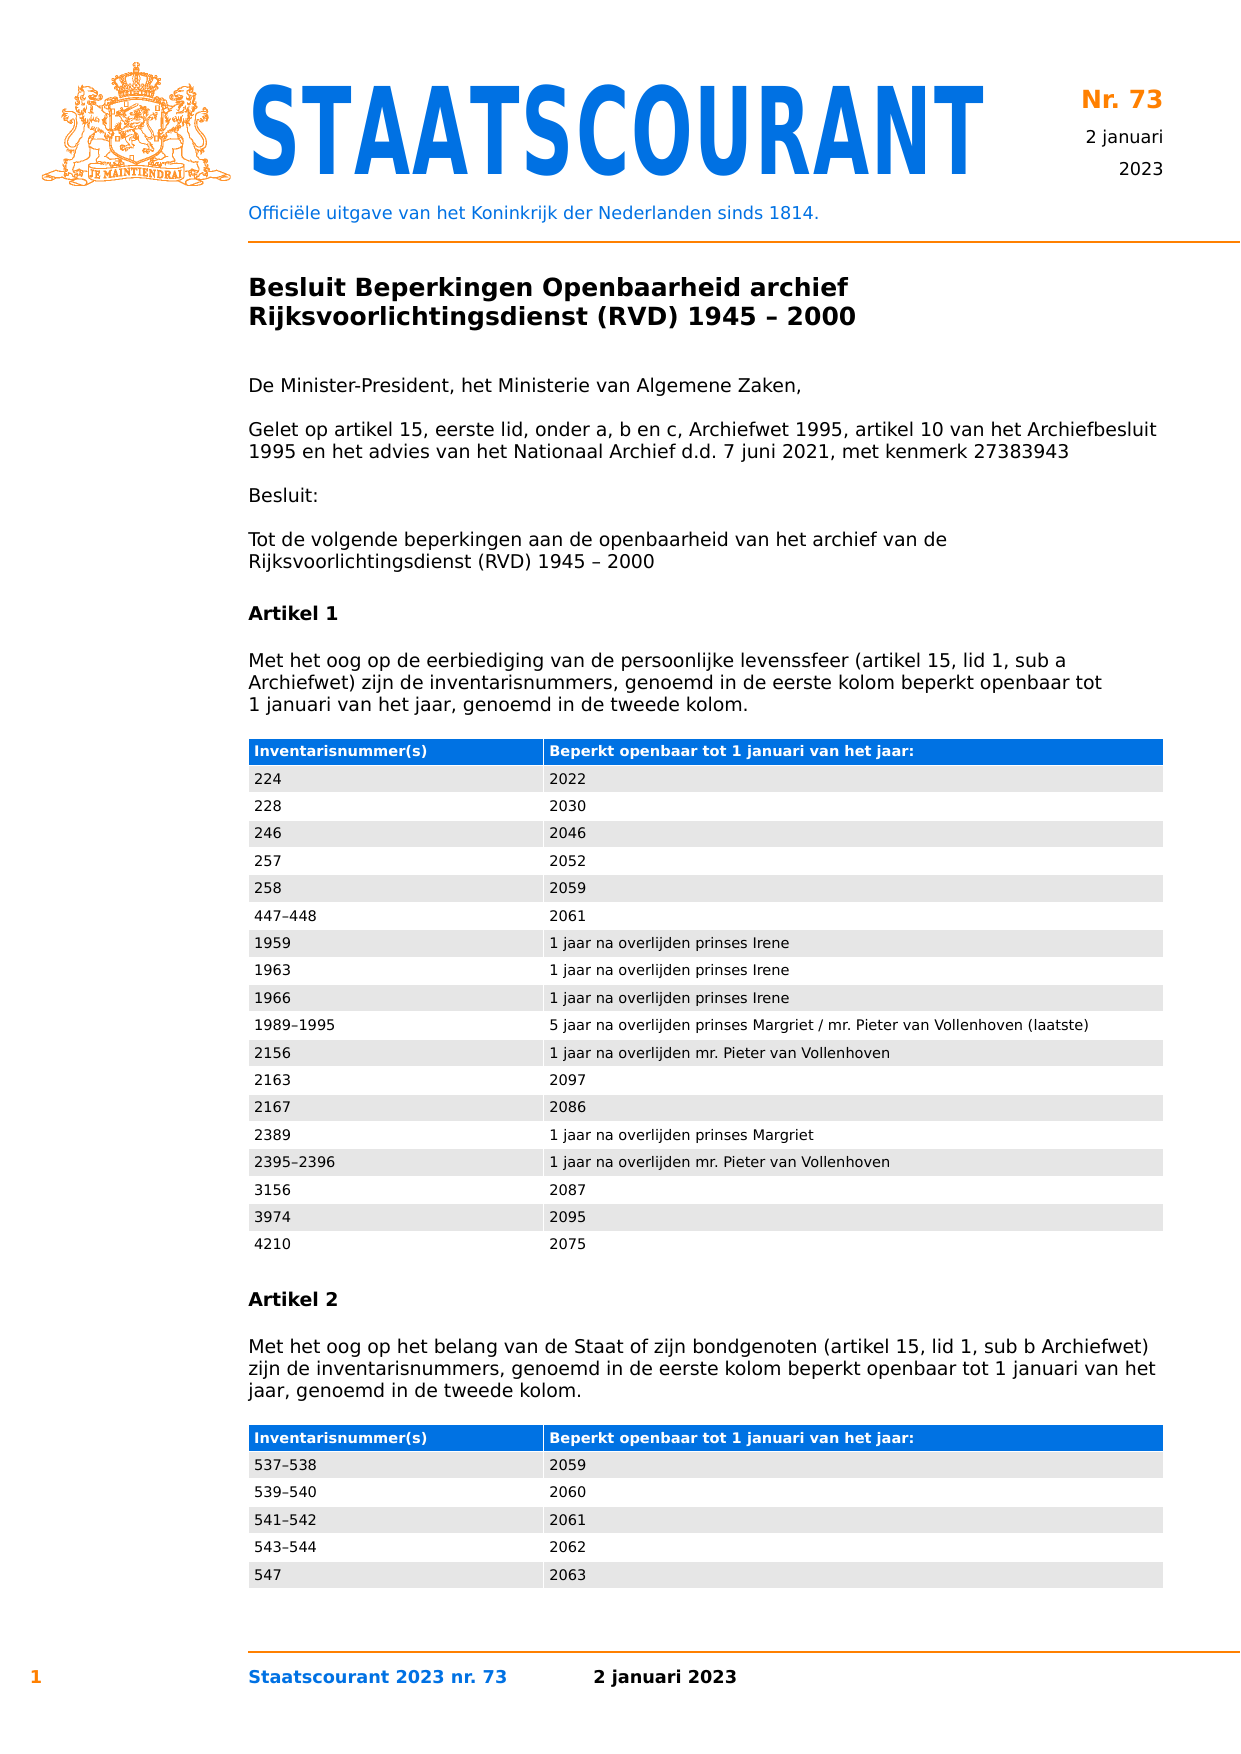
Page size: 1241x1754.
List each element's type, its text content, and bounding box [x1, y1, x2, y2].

table_cell 537–538 [249, 1452, 543, 1478]
table_cell 2030 [544, 793, 1163, 819]
table_cell 2059 [544, 1452, 1163, 1478]
table_cell 2163 [249, 1067, 543, 1093]
table_cell 2060 [544, 1480, 1163, 1506]
table_cell 2167 [249, 1095, 543, 1121]
table_cell 3156 [249, 1177, 543, 1203]
table_cell 1 jaar na overlijden mr. Pieter van Vollenhoven [544, 1149, 1163, 1176]
table_cell 2395–2396 [249, 1149, 543, 1176]
table_cell 224 [249, 766, 543, 792]
table_cell 543–544 [249, 1534, 543, 1561]
text Tot de volgende beperkingen aan de openbaarheid van het archief van de Rijksvoorlichtingsdienst (RVD) 1945 – 2000 [248, 529, 1163, 573]
table_cell 1959 [249, 930, 543, 957]
table_cell 1 jaar na overlijden prinses Irene [544, 958, 1163, 984]
table_cell 1989–1995 [249, 1013, 543, 1039]
table_cell 2046 [544, 821, 1163, 847]
table_cell 2097 [544, 1067, 1163, 1093]
table_cell 2389 [249, 1122, 543, 1148]
table_cell 246 [249, 821, 543, 847]
table_cell 2075 [544, 1232, 1163, 1258]
text Met het oog op de eerbiediging van de persoonlijke levenssfeer (artikel 15, lid 1, sub a Archiefwet) zijn de inventarisnummers, genoemd in de eerste kolom beperkt openbaar tot 1 januari van het jaar, genoemd in de tweede kolom. [248, 649, 1163, 716]
text De Minister-President, het Ministerie van Algemene Zaken, [248, 375, 1163, 397]
table_cell 2 januari [998, 121, 1240, 153]
table_cell 2022 [544, 766, 1163, 792]
table_cell Officiële uitgave van het Koninkrijk der Nederlanden sinds 1814. [248, 203, 1240, 241]
picture [41, 62, 231, 186]
table_header Nr. 73 [998, 62, 1240, 121]
table_cell 547 [249, 1562, 543, 1588]
table_cell 4210 [249, 1232, 543, 1258]
table_cell 541–542 [249, 1507, 543, 1533]
table_cell 1 jaar na overlijden prinses Margriet [544, 1122, 1163, 1148]
table_cell 3974 [249, 1204, 543, 1231]
text Met het oog op het belang van de Staat of zijn bondgenoten (artikel 15, lid 1, sub b Archiefwet) zijn de inventarisnummers, genoemd in de eerste kolom beperkt openbaar tot 1 januari van het jaar, genoemd in de tweede kolom. [248, 1336, 1163, 1402]
table_cell 1963 [249, 958, 543, 984]
table_cell 2156 [249, 1040, 543, 1066]
text Gelet op artikel 15, eerste lid, onder a, b en c, Archiefwet 1995, artikel 10 van het Archiefbesluit 1995 en het advies van het Nationaal Archief d.d. 7 juni 2021, met kenmerk 27383943 [248, 419, 1163, 463]
table_header Inventarisnummer(s) [249, 739, 543, 765]
text Besluit: [248, 485, 1163, 507]
table_header Inventarisnummer(s) [249, 1425, 543, 1451]
table_header [25, 62, 248, 241]
table_cell 539–540 [249, 1480, 543, 1506]
table_cell 2059 [544, 875, 1163, 902]
table_cell 2061 [544, 903, 1163, 929]
table_header Beperkt openbaar tot 1 januari van het jaar: [544, 739, 1163, 765]
table_cell 2061 [544, 1507, 1163, 1533]
table_cell 1 jaar na overlijden prinses Irene [544, 930, 1163, 957]
table_cell 1 jaar na overlijden prinses Irene [544, 985, 1163, 1011]
table_header STAATSCOURANT [248, 62, 998, 203]
table_cell 2087 [544, 1177, 1163, 1203]
table_cell 2052 [544, 848, 1163, 874]
subtitle Artikel 2 [248, 1289, 1163, 1311]
table_cell 2063 [544, 1562, 1163, 1588]
table_cell 2086 [544, 1095, 1163, 1121]
table_cell 1966 [249, 985, 543, 1011]
table_cell 447–448 [249, 903, 543, 929]
table_cell 257 [249, 848, 543, 874]
table_cell 258 [249, 875, 543, 902]
table_cell 228 [249, 793, 543, 819]
table_cell 5 jaar na overlijden prinses Margriet / mr. Pieter van Vollenhoven (laatste) [544, 1013, 1163, 1039]
table_cell 1 jaar na overlijden mr. Pieter van Vollenhoven [544, 1040, 1163, 1066]
subtitle Besluit Beperkingen Openbaarheid archief Rijksvoorlichtingsdienst (RVD) 1945 – 2000 [248, 273, 1163, 331]
table_header Beperkt openbaar tot 1 januari van het jaar: [544, 1425, 1163, 1451]
table_cell 2062 [544, 1534, 1163, 1561]
subtitle Artikel 1 [248, 603, 1163, 624]
table_cell 2023 [998, 153, 1240, 203]
table_cell 2095 [544, 1204, 1163, 1231]
